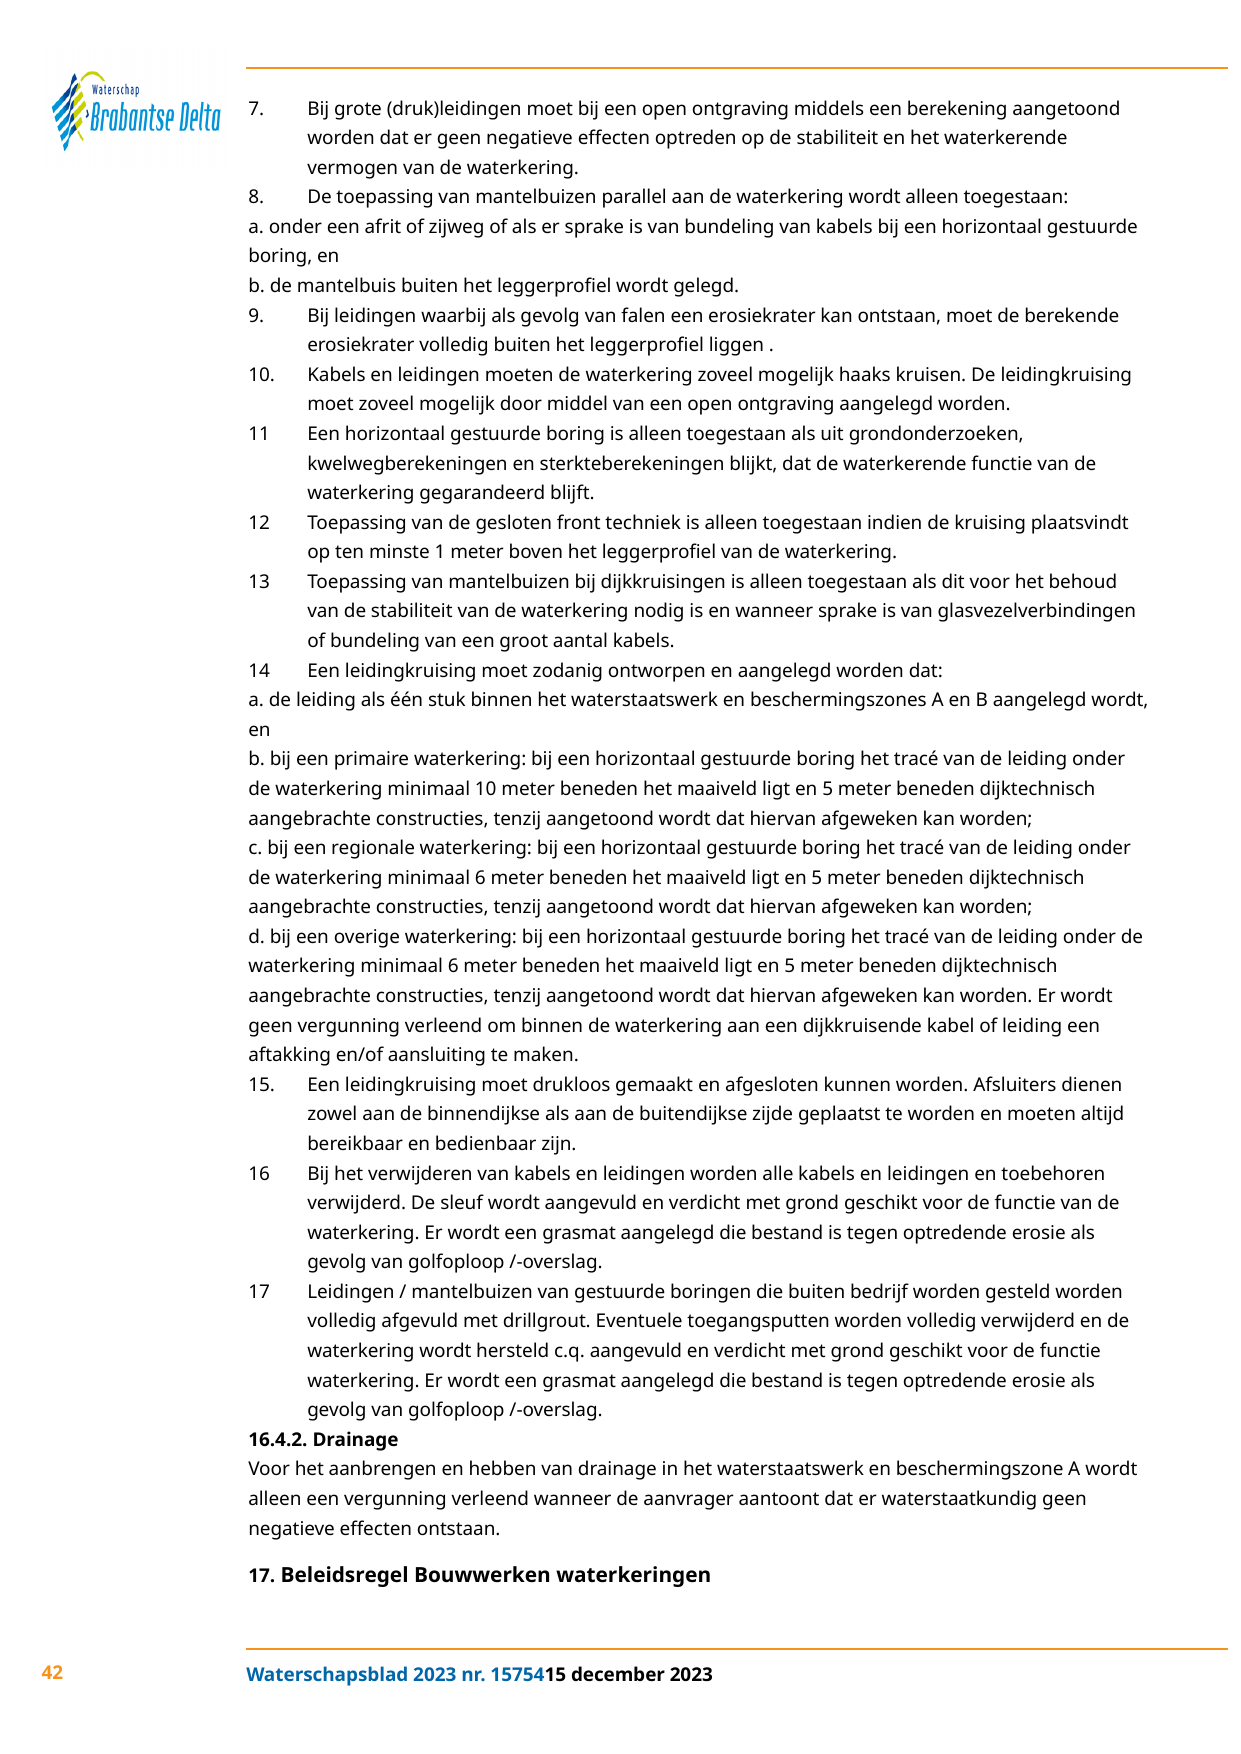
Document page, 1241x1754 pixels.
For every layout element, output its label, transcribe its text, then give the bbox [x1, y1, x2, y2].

list Bij het verwijderen van kabels en leidingen worden alle kabels en leidingen en toebehoren verwijderd. De sleuf wordt aangevuld en verdicht met grond geschikt voor de functie van de waterkering. Er wordt een grasmat aangelegd die bestand is tegen optredende erosie als gevolg van golfoploop /-overslag. [248, 1160, 1152, 1274]
text 17. Beleidsregel Bouwwerken waterkeringen [248, 1560, 1152, 1589]
list De toepassing van mantelbuizen parallel aan de waterkering wordt alleen toegestaan: [248, 183, 1152, 209]
list Bij grote (druk)leidingen moet bij een open ontgraving middels een berekening aangetoond worden dat er geen negatieve effecten optreden op de stabiliteit en het waterkerende vermogen van de waterkering. [248, 95, 1152, 180]
list Een leidingkruising moet drukloos gemaakt en afgesloten kunnen worden. Afsluiters dienen zowel aan de binnendijkse als aan de buitendijkse zijde geplaatst te worden en moeten altijd bereikbaar en bedienbaar zijn. [248, 1071, 1152, 1156]
list Bij leidingen waarbij als gevolg van falen een erosiekrater kan ontstaan, moet de berekende erosiekrater volledig buiten het leggerprofiel liggen . [248, 302, 1152, 357]
text a. de leiding als één stuk binnen het waterstaatswerk en beschermingszones A en B aangelegd wordt, en [248, 686, 1152, 742]
text a. onder een afrit of zijweg of als er sprake is van bundeling van kabels bij een horizontaal gestuurde boring, en [248, 213, 1152, 268]
list Toepassing van mantelbuizen bij dijkkruisingen is alleen toegestaan als dit voor het behoud van de stabiliteit van de waterkering nodig is en wanneer sprake is van glasvezelverbindingen of bundeling van een groot aantal kabels. [248, 568, 1152, 653]
text b. bij een primaire waterkering: bij een horizontaal gestuurde boring het tracé van de leiding onder de waterkering minimaal 10 meter beneden het maaiveld ligt en 5 meter beneden dijktechnisch aangebrachte constructies, tenzij aangetoond wordt dat hiervan afgeweken kan worden; [248, 746, 1152, 831]
text Voor het aanbrengen en hebben van drainage in het waterstaatswerk en beschermingszone A wordt alleen een vergunning verleend wanneer de aanvrager aantoont dat er waterstaatkundig geen negatieve effecten ontstaan. [248, 1456, 1152, 1541]
text b. de mantelbuis buiten het leggerprofiel wordt gelegd. [248, 272, 1152, 298]
picture [41, 47, 231, 172]
list Leidingen / mantelbuizen van gestuurde boringen die buiten bedrijf worden gesteld worden volledig afgevuld met drillgrout. Eventuele toegangsputten worden volledig verwijderd en de waterkering wordt hersteld c.q. aangevuld en verdicht met grond geschikt voor de functie waterkering. Er wordt een grasmat aangelegd die bestand is tegen optredende erosie als gevolg van golfoploop /-overslag. [248, 1278, 1152, 1422]
list Toepassing van de gesloten front techniek is alleen toegestaan indien de kruising plaatsvindt op ten minste 1 meter boven het leggerprofiel van de waterkering. [248, 509, 1152, 564]
list Kabels en leidingen moeten de waterkering zoveel mogelijk haaks kruisen. De leidingkruising moet zoveel mogelijk door middel van een open ontgraving aangelegd worden. [248, 361, 1152, 416]
text c. bij een regionale waterkering: bij een horizontaal gestuurde boring het tracé van de leiding onder de waterkering minimaal 6 meter beneden het maaiveld ligt en 5 meter beneden dijktechnisch aangebrachte constructies, tenzij aangetoond wordt dat hiervan afgeweken kan worden; [248, 834, 1152, 919]
text d. bij een overige waterkering: bij een horizontaal gestuurde boring het tracé van de leiding onder de waterkering minimaal 6 meter beneden het maaiveld ligt en 5 meter beneden dijktechnisch aangebrachte constructies, tenzij aangetoond wordt dat hiervan afgeweken kan worden. Er wordt geen vergunning verleend om binnen de waterkering aan een dijkkruisende kabel of leiding een aftakking en/of aansluiting te maken. [248, 923, 1152, 1067]
list Een leidingkruising moet zodanig ontworpen en aangelegd worden dat: [248, 657, 1152, 683]
text 16.4.2. Drainage [248, 1426, 1152, 1452]
list Een horizontaal gestuurde boring is alleen toegestaan als uit grondonderzoeken, kwelwegberekeningen en sterkteberekeningen blijkt, dat de waterkerende functie van de waterkering gegarandeerd blijft. [248, 420, 1152, 505]
